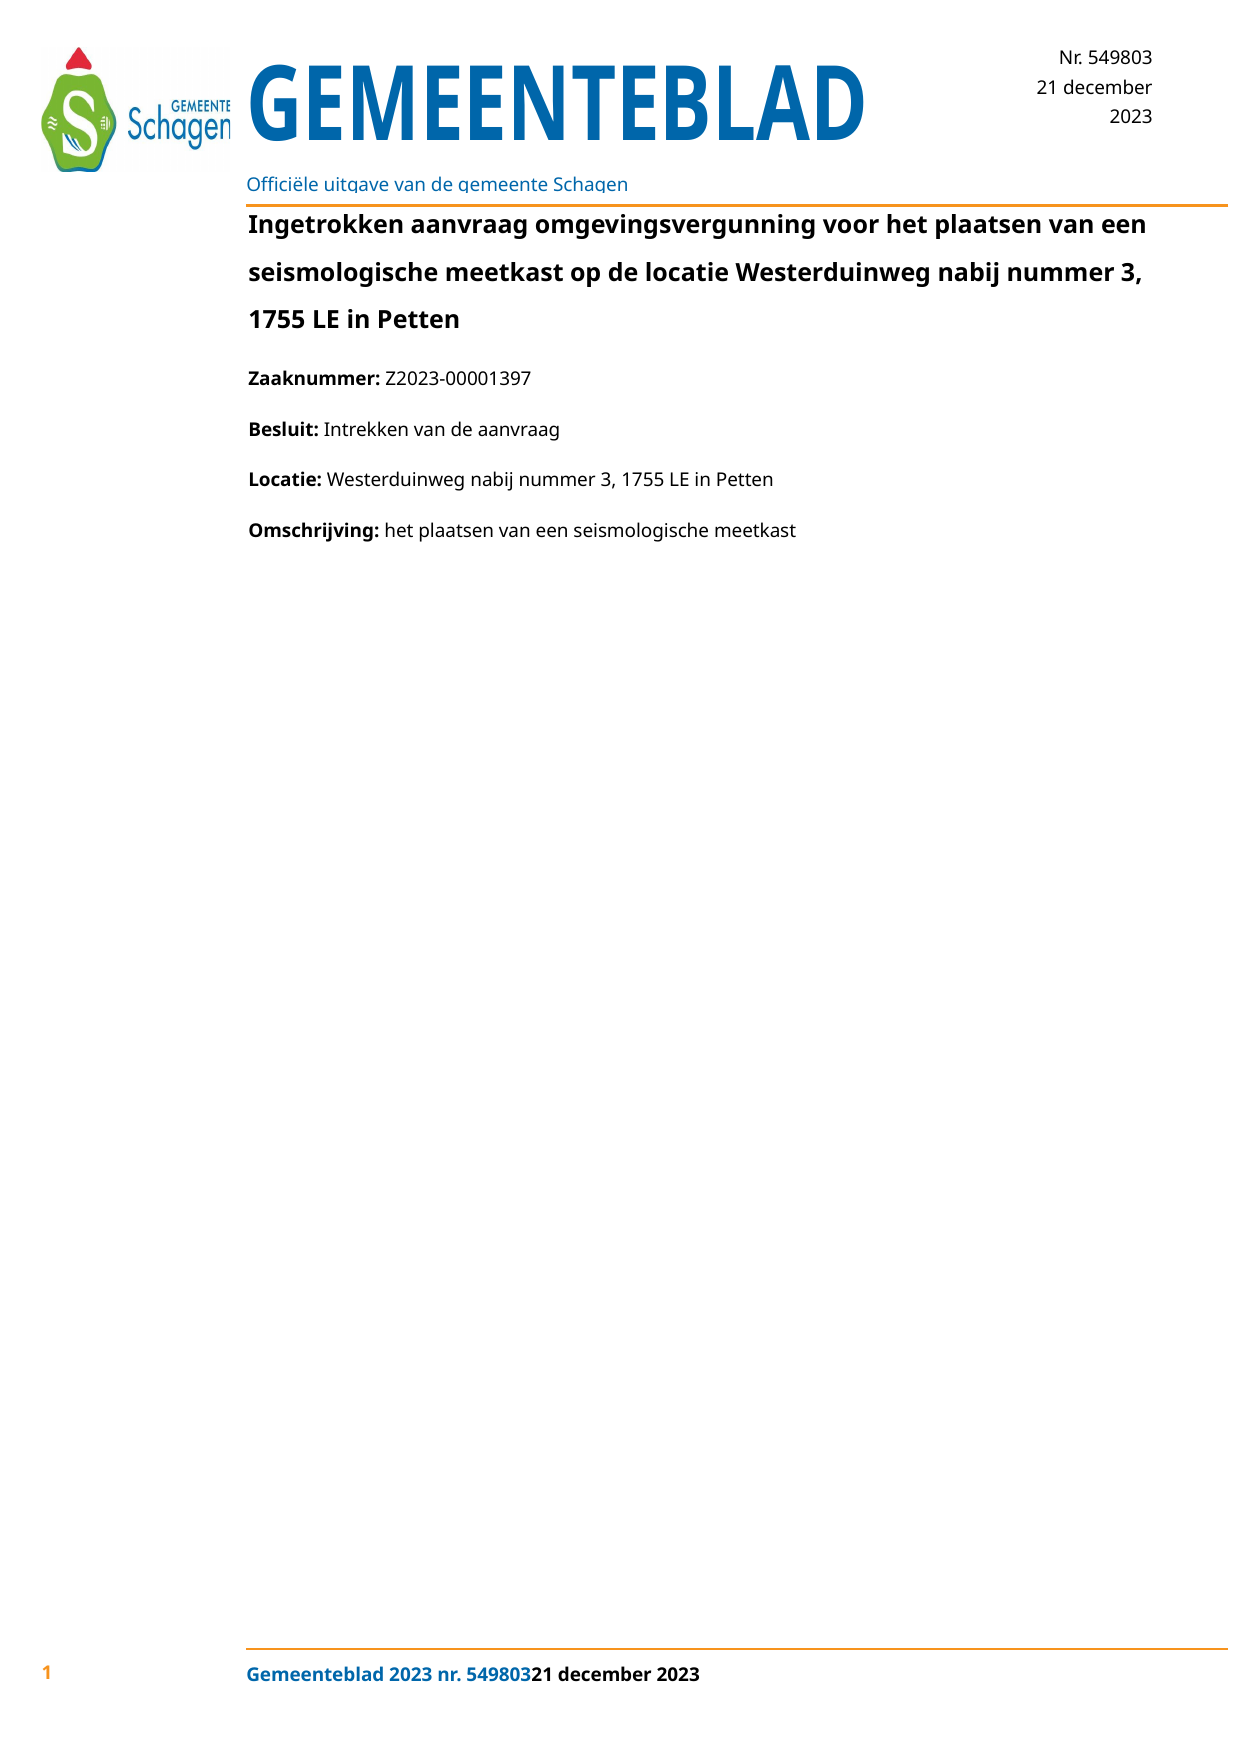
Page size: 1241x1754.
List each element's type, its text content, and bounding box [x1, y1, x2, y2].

text Zaaknummer: Z2023-00001397 [248, 366, 1152, 391]
text Omschrijving: het plaatsen van een seismologische meetkast [248, 517, 1152, 542]
picture [41, 47, 231, 172]
text Locatie: Westerduinweg nabij nummer 3, 1755 LE in Petten [248, 466, 1152, 492]
text Besluit: Intrekken van de aanvraag [248, 416, 1152, 442]
text Ingetrokken aanvraag omgevingsvergunning voor het plaatsen van een seismologische meetkast op de locatie Westerduinweg nabij nummer 3, 1755 LE in Petten [248, 207, 1152, 336]
